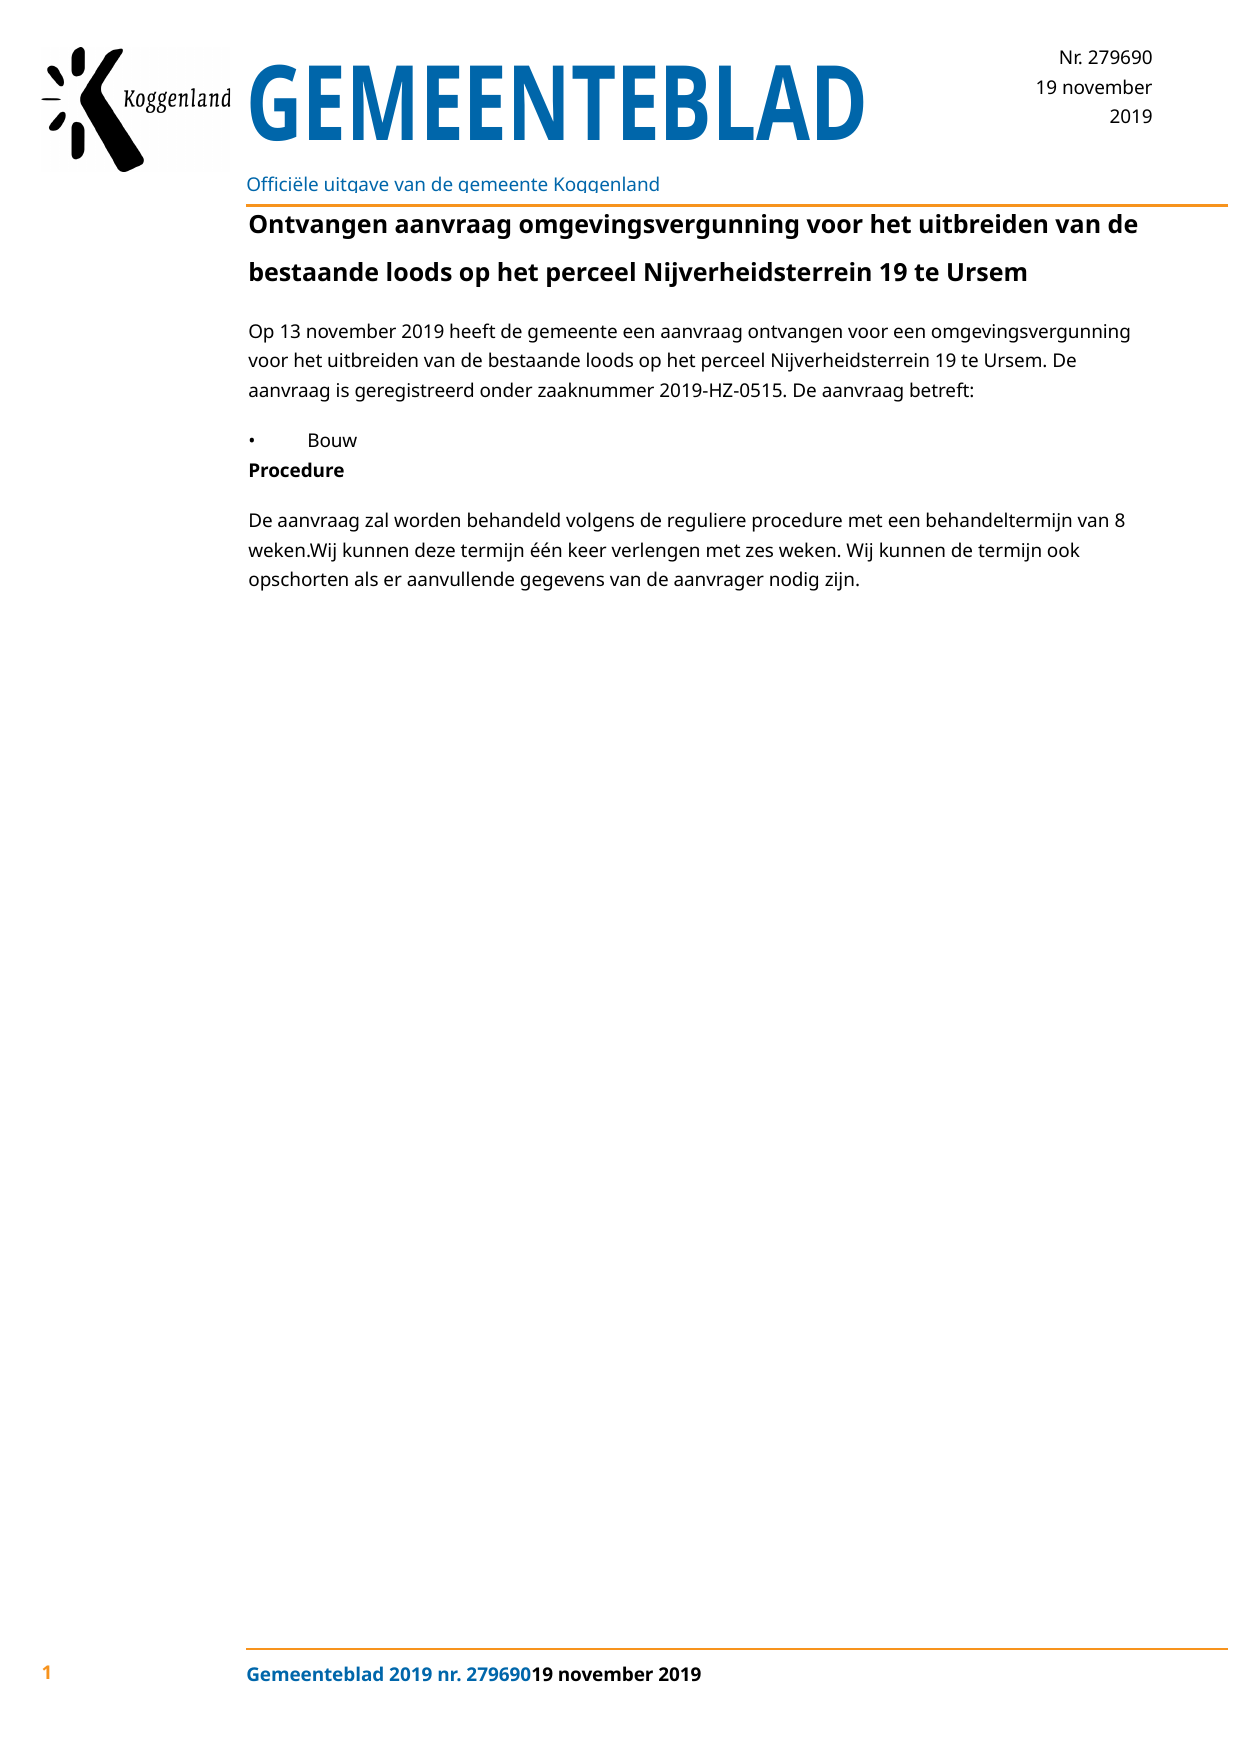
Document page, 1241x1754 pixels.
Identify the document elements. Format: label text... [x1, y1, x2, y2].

text De aanvraag zal worden behandeld volgens de reguliere procedure met een behandeltermijn van 8 weken.Wij kunnen deze termijn één keer verlengen met zes weken. Wij kunnen de termijn ook opschorten als er aanvullende gegevens van de aanvrager nodig zijn. [248, 507, 1152, 592]
text Op 13 november 2019 heeft de gemeente een aanvraag ontvangen voor een omgevingsvergunning voor het uitbreiden van de bestaande loods op het perceel Nijverheidsterrein 19 te Ursem. De aanvraag is geregistreerd onder zaaknummer 2019-HZ-0515. De aanvraag betreft: [248, 318, 1152, 403]
text Procedure [248, 457, 1152, 483]
picture [41, 47, 231, 172]
list Bouw [248, 427, 1152, 453]
text Ontvangen aanvraag omgevingsvergunning voor het uitbreiden van de bestaande loods op het perceel Nijverheidsterrein 19 te Ursem [248, 207, 1152, 288]
